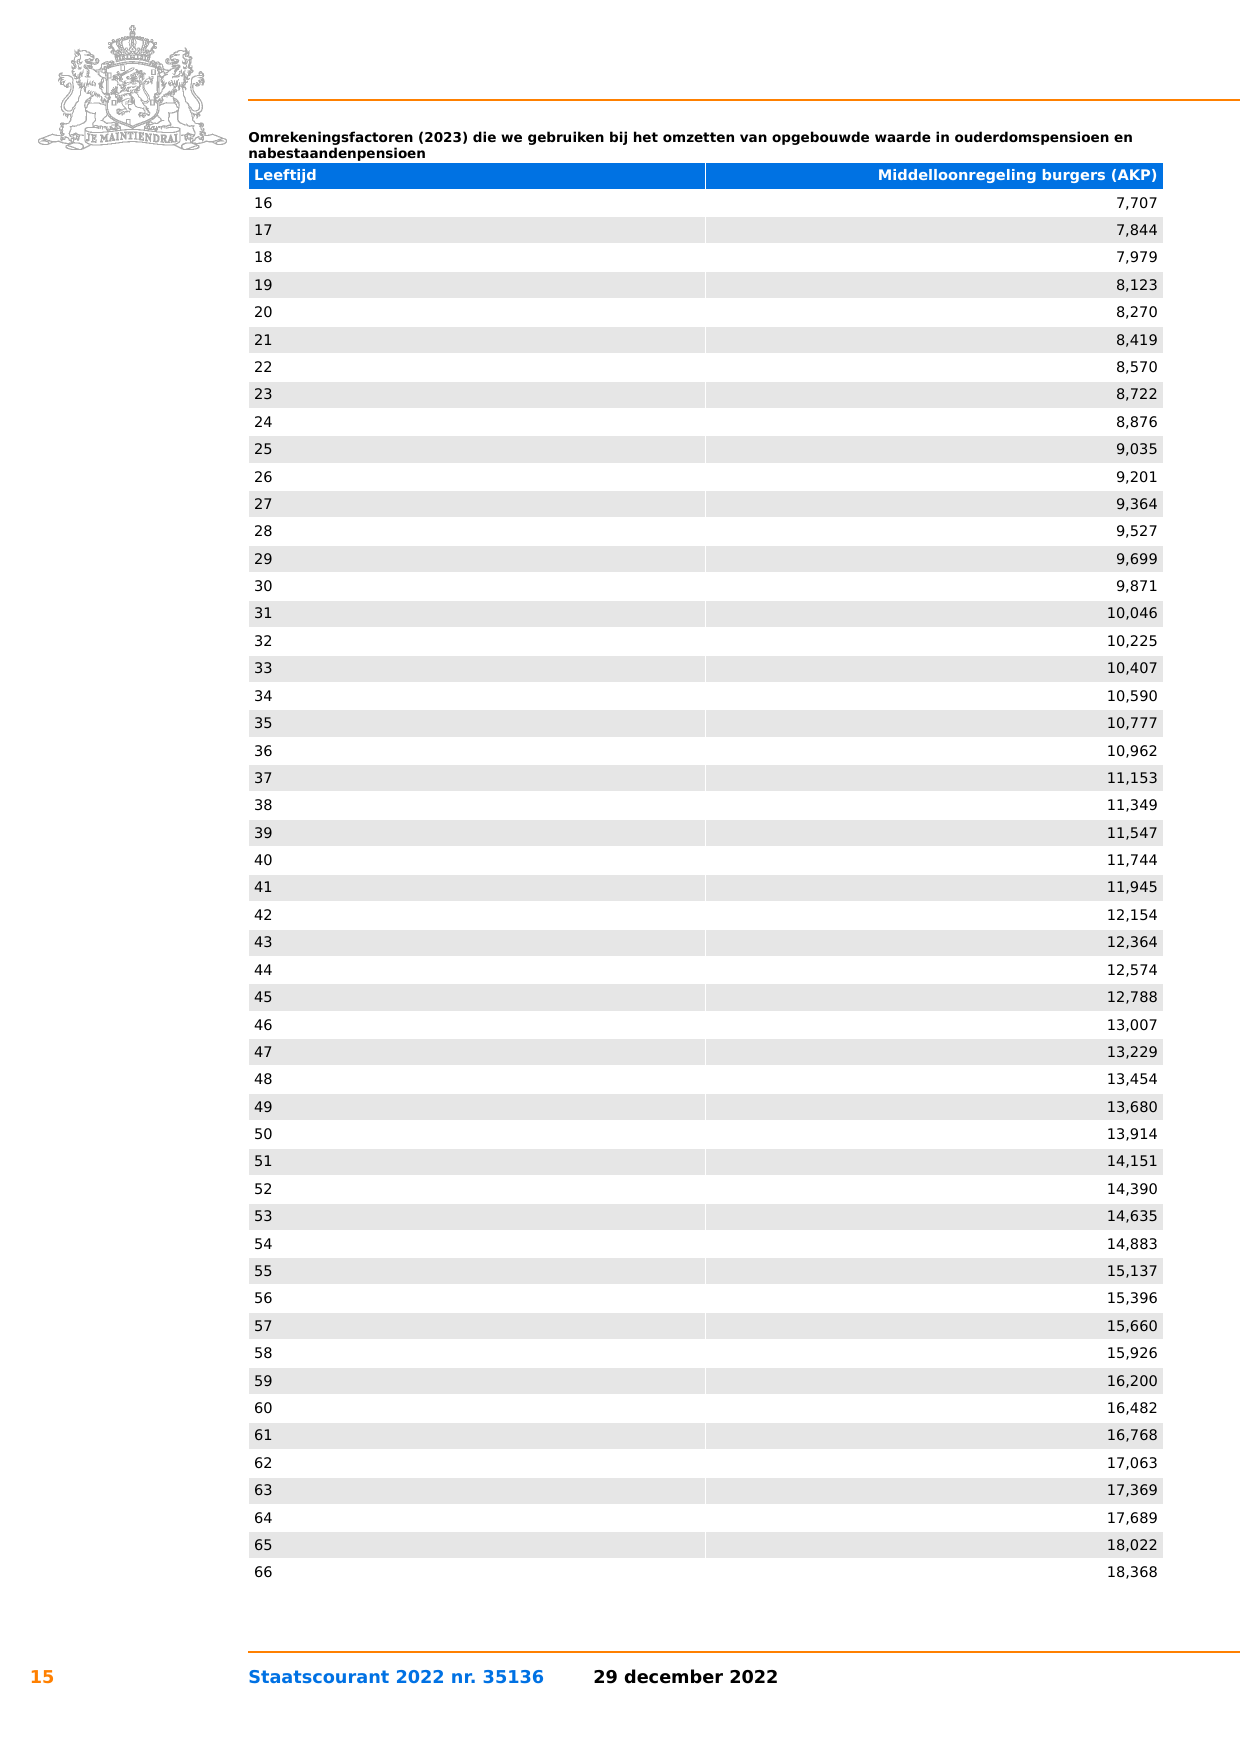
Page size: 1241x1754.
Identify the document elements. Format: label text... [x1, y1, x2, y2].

table_cell 17 [249, 217, 705, 243]
table_cell 30 [249, 573, 705, 600]
table_cell 62 [249, 1450, 705, 1476]
table_cell 8,570 [706, 354, 1163, 381]
table_cell 32 [249, 628, 705, 654]
table_cell 31 [249, 601, 705, 627]
table_cell 38 [249, 793, 705, 819]
table_cell 8,123 [706, 272, 1163, 298]
table_cell 13,680 [706, 1094, 1163, 1120]
table_cell 15,926 [706, 1340, 1163, 1367]
table_cell 13,454 [706, 1066, 1163, 1093]
table_cell 54 [249, 1231, 705, 1257]
table_cell 52 [249, 1176, 705, 1202]
table_cell 18 [249, 245, 705, 271]
table_cell 9,201 [706, 464, 1163, 490]
table_cell 65 [249, 1532, 705, 1558]
table_cell 42 [249, 902, 705, 928]
table_cell 19 [249, 272, 705, 298]
table_cell 16,482 [706, 1395, 1163, 1422]
table_cell 11,744 [706, 847, 1163, 874]
table_cell 9,035 [706, 436, 1163, 463]
table_cell 58 [249, 1340, 705, 1367]
table_cell 24 [249, 409, 705, 435]
table_cell 22 [249, 354, 705, 381]
table_cell 12,364 [706, 930, 1163, 956]
table_cell 10,590 [706, 683, 1163, 709]
table_cell 36 [249, 738, 705, 764]
table_cell 63 [249, 1478, 705, 1504]
table_cell 12,154 [706, 902, 1163, 928]
table_cell 33 [249, 656, 705, 682]
table_cell 15,396 [706, 1286, 1163, 1312]
table_header Omrekeningsfactoren (2023) die we gebruiken bij het omzetten van opgebouwde waarde in ouderdomspensioen en nabestaandenpensioen [248, 130, 1163, 161]
table_cell 9,871 [706, 573, 1163, 600]
table_cell 46 [249, 1012, 705, 1038]
table_cell 8,876 [706, 409, 1163, 435]
table_cell 11,547 [706, 820, 1163, 846]
table_cell 26 [249, 464, 705, 490]
table_cell 35 [249, 710, 705, 737]
table_cell 18,368 [706, 1560, 1163, 1586]
table_cell 15,137 [706, 1258, 1163, 1284]
table_cell 53 [249, 1204, 705, 1230]
table_cell Leeftijd [249, 163, 705, 189]
table_cell 14,635 [706, 1204, 1163, 1230]
table_cell 44 [249, 957, 705, 983]
picture [38, 25, 227, 150]
table_cell 10,962 [706, 738, 1163, 764]
table_cell 57 [249, 1313, 705, 1339]
table_cell 9,364 [706, 491, 1163, 517]
table_cell 10,407 [706, 656, 1163, 682]
table_cell 50 [249, 1121, 705, 1148]
table_cell 56 [249, 1286, 705, 1312]
table_cell 12,788 [706, 984, 1163, 1011]
table_cell 16,200 [706, 1368, 1163, 1394]
table_cell 66 [249, 1560, 705, 1586]
table_cell 25 [249, 436, 705, 463]
table_cell 13,229 [706, 1039, 1163, 1065]
table_cell 9,699 [706, 546, 1163, 572]
table_cell 41 [249, 875, 705, 901]
table_cell 16 [249, 190, 705, 216]
table_cell 20 [249, 299, 705, 326]
table_cell 61 [249, 1423, 705, 1449]
table_cell 17,689 [706, 1505, 1163, 1531]
table_cell 17,369 [706, 1478, 1163, 1504]
table_cell 15,660 [706, 1313, 1163, 1339]
table_cell 7,979 [706, 245, 1163, 271]
table_cell 8,722 [706, 382, 1163, 408]
table_cell 27 [249, 491, 705, 517]
table_cell 39 [249, 820, 705, 846]
table_cell 14,390 [706, 1176, 1163, 1202]
table_cell 10,225 [706, 628, 1163, 654]
table_cell 8,419 [706, 327, 1163, 353]
table_cell 23 [249, 382, 705, 408]
table_cell Middelloonregeling burgers (AKP) [706, 163, 1163, 189]
table_cell 17,063 [706, 1450, 1163, 1476]
table_cell 49 [249, 1094, 705, 1120]
table_cell 10,777 [706, 710, 1163, 737]
table_cell 55 [249, 1258, 705, 1284]
table_cell 7,844 [706, 217, 1163, 243]
table_cell 16,768 [706, 1423, 1163, 1449]
table_cell 29 [249, 546, 705, 572]
table_cell 51 [249, 1149, 705, 1175]
table_cell 8,270 [706, 299, 1163, 326]
table_cell 64 [249, 1505, 705, 1531]
table_cell 45 [249, 984, 705, 1011]
table_cell 37 [249, 765, 705, 791]
table_cell 11,945 [706, 875, 1163, 901]
table_cell 21 [249, 327, 705, 353]
table_cell 13,007 [706, 1012, 1163, 1038]
table_cell 59 [249, 1368, 705, 1394]
table_cell 11,349 [706, 793, 1163, 819]
table_cell 18,022 [706, 1532, 1163, 1558]
table_cell 7,707 [706, 190, 1163, 216]
table_cell 40 [249, 847, 705, 874]
table_cell 14,883 [706, 1231, 1163, 1257]
table_cell 60 [249, 1395, 705, 1422]
table_cell 43 [249, 930, 705, 956]
table_cell 9,527 [706, 519, 1163, 545]
table_cell 47 [249, 1039, 705, 1065]
table_cell 28 [249, 519, 705, 545]
table_cell 13,914 [706, 1121, 1163, 1148]
table_cell 14,151 [706, 1149, 1163, 1175]
table_cell 11,153 [706, 765, 1163, 791]
table_cell 34 [249, 683, 705, 709]
table_cell 10,046 [706, 601, 1163, 627]
table_cell 48 [249, 1066, 705, 1093]
table_cell 12,574 [706, 957, 1163, 983]
